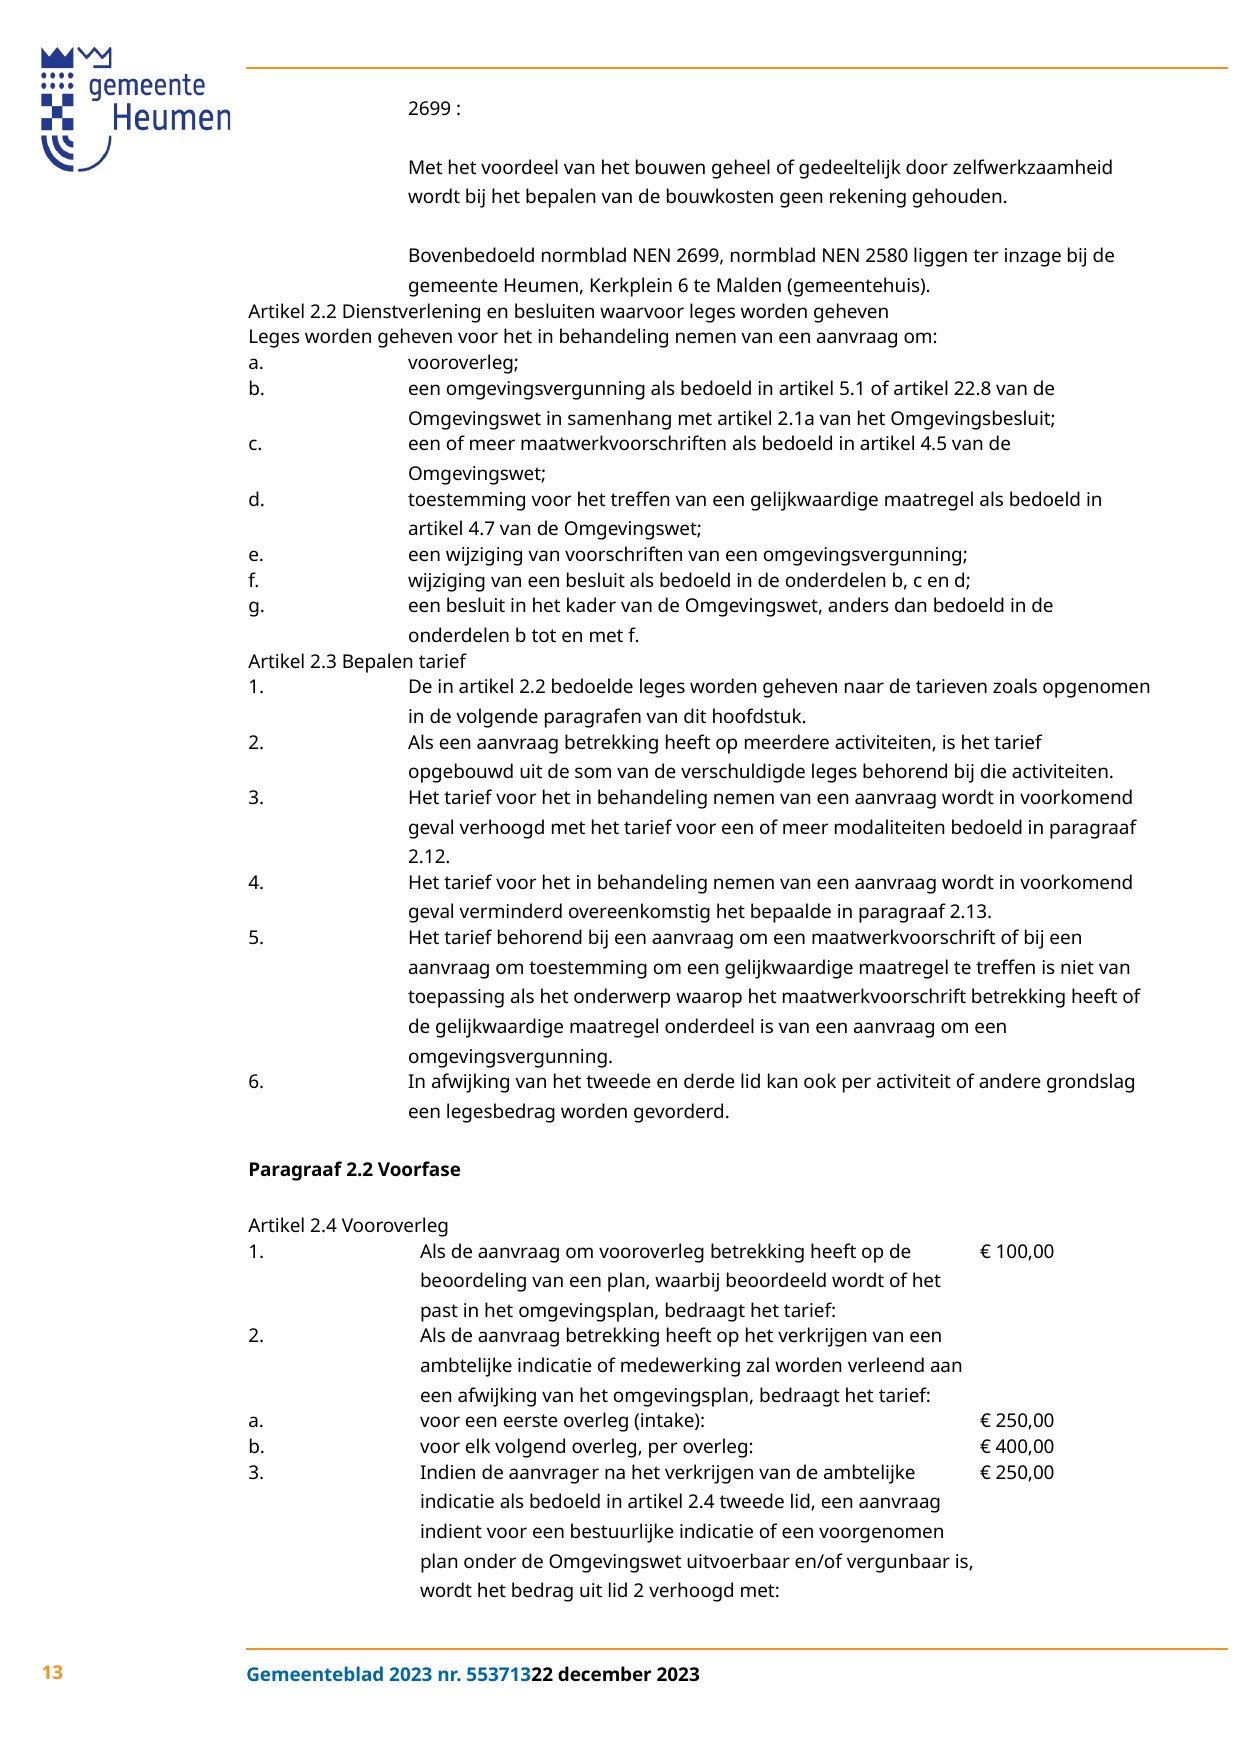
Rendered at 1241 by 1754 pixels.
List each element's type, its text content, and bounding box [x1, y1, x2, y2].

table_cell voor een eerste overleg (intake): [420, 1408, 980, 1433]
table_cell Het tarief voor het in behandeling nemen van een aanvraag wordt in voorkomend geval verhoogd met het tarief voor een of meer modaliteiten bedoeld in paragraaf 2.12. [408, 784, 1152, 869]
table_cell Als de aanvraag betrekking heeft op het verkrijgen van een ambtelijke indicatie of medewerking zal worden verleend aan een afwijking van het omgevingsplan, bedraagt het tarief: [420, 1323, 980, 1408]
table_cell [248, 95, 408, 298]
table_cell een omgevingsvergunning als bedoeld in artikel 5.1 of artikel 22.8 van de Omgevingswet in samenhang met artikel 2.1a van het Omgevingsbesluit; [408, 375, 1152, 431]
table_cell toestemming voor het treffen van een gelijkwaardige maatregel als bedoeld in artikel 4.7 van de Omgevingswet; [408, 486, 1152, 541]
table_cell Artikel 2.2 Dienstverlening en besluiten waarvoor leges worden geheven [248, 298, 1152, 324]
table_cell € 400,00 [980, 1433, 1152, 1459]
table_cell d. [248, 486, 408, 541]
table_cell g. [248, 593, 408, 648]
table_cell 1. [248, 1238, 420, 1323]
table_cell 4. [248, 869, 408, 924]
table_cell c. [248, 431, 408, 486]
table_cell 2. [248, 729, 408, 784]
text Paragraaf 2.2 Voorfase [248, 1157, 1152, 1182]
picture [41, 47, 231, 172]
table_cell 3. [248, 784, 408, 869]
table_cell 3. [248, 1459, 420, 1603]
table_cell 2. [248, 1323, 420, 1408]
table_cell € 250,00 [980, 1408, 1152, 1433]
table_cell b. [248, 1433, 420, 1459]
table_cell e. [248, 541, 408, 567]
table_cell 1. [248, 674, 408, 729]
table_cell In afwijking van het tweede en derde lid kan ook per activiteit of andere grondslag een legesbedrag worden gevorderd. [408, 1069, 1152, 1124]
table_cell vooroverleg; [408, 350, 1152, 375]
table_cell Indien de aanvrager na het verkrijgen van de ambtelijke indicatie als bedoeld in artikel 2.4 tweede lid, een aanvraag indient voor een bestuurlijke indicatie of een voorgenomen plan onder de Omgevingswet uitvoerbaar en/of vergunbaar is, wordt het bedrag uit lid 2 verhoogd met: [420, 1459, 980, 1603]
table_cell b. [248, 375, 408, 431]
table_cell [980, 1323, 1152, 1408]
table_cell Het tarief behorend bij een aanvraag om een maatwerkvoorschrift of bij een aanvraag om toestemming om een gelijkwaardige maatregel te treffen is niet van toepassing als het onderwerp waarop het maatwerkvoorschrift betrekking heeft of de gelijkwaardige maatregel onderdeel is van een aanvraag om een omgevingsvergunning. [408, 925, 1152, 1068]
table_cell Leges worden geheven voor het in behandeling nemen van een aanvraag om: [248, 324, 1152, 349]
table_cell een of meer maatwerkvoorschriften als bedoeld in artikel 4.5 van de Omgevingswet; [408, 431, 1152, 486]
table_cell 2699 : Met het voordeel van het bouwen geheel of gedeeltelijk door zelfwerkzaamheid wordt bij het bepalen van de bouwkosten geen rekening gehouden. Bovenbedoeld normblad NEN 2699, normblad NEN 2580 liggen ter inzage bij de gemeente Heumen, Kerkplein 6 te Malden (gemeentehuis). [408, 95, 1152, 298]
table_cell € 250,00 [980, 1459, 1152, 1603]
table_cell Als de aanvraag om vooroverleg betrekking heeft op de beoordeling van een plan, waarbij beoordeeld wordt of het past in het omgevingsplan, bedraagt het tarief: [420, 1238, 980, 1323]
table_cell De in artikel 2.2 bedoelde leges worden geheven naar de tarieven zoals opgenomen in de volgende paragrafen van dit hoofdstuk. [408, 674, 1152, 729]
table_cell Als een aanvraag betrekking heeft op meerdere activiteiten, is het tarief opgebouwd uit de som van de verschuldigde leges behorend bij die activiteiten. [408, 729, 1152, 784]
table_cell Het tarief voor het in behandeling nemen van een aanvraag wordt in voorkomend geval verminderd overeenkomstig het bepaalde in paragraaf 2.13. [408, 869, 1152, 924]
table_cell 5. [248, 925, 408, 1068]
table_cell f. [248, 567, 408, 593]
table_cell € 100,00 [980, 1238, 1152, 1323]
table_cell 6. [248, 1069, 408, 1124]
table_cell een besluit in het kader van de Omgevingswet, anders dan bedoeld in de onderdelen b tot en met f. [408, 593, 1152, 648]
table_cell a. [248, 350, 408, 375]
table_cell Artikel 2.3 Bepalen tarief [248, 648, 1152, 674]
table_cell wijziging van een besluit als bedoeld in de onderdelen b, c en d; [408, 567, 1152, 593]
table_cell a. [248, 1408, 420, 1433]
table_cell een wijziging van voorschriften van een omgevingsvergunning; [408, 541, 1152, 567]
table_cell voor elk volgend overleg, per overleg: [420, 1433, 980, 1459]
table_header Artikel 2.4 Vooroverleg [248, 1212, 1152, 1238]
